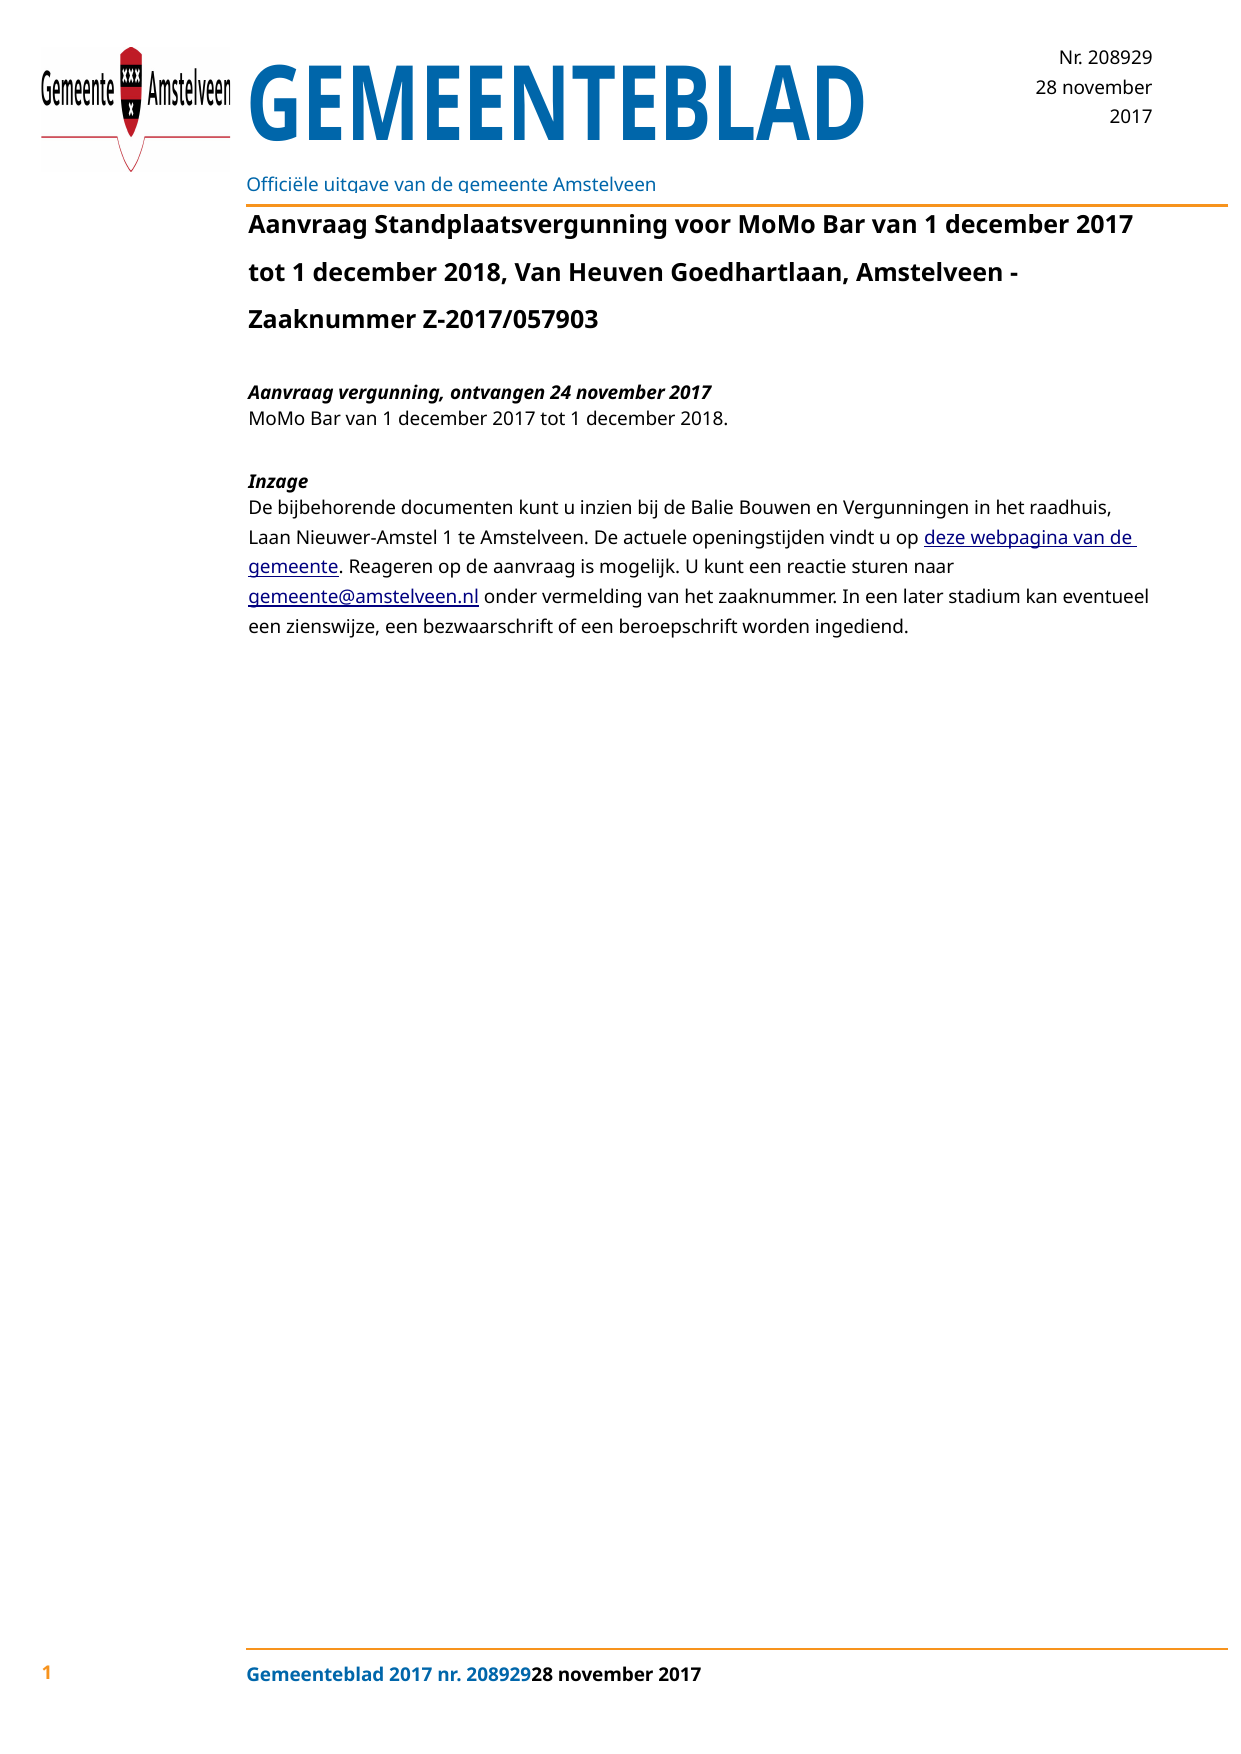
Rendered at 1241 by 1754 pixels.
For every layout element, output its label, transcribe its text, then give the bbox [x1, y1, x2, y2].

text De bijbehorende documenten kunt u inzien bij de Balie Bouwen en Vergunningen in het raadhuis, Laan Nieuwer-Amstel 1 te Amstelveen. De actuele openingstijden vindt u op deze webpagina van de gemeente. Reageren op de aanvraag is mogelijk. U kunt een reactie sturen naar gemeente@amstelveen.nl onder vermelding van het zaaknummer. In een later stadium kan eventueel een zienswijze, een bezwaarschrift of een beroepschrift worden ingediend. [248, 494, 1152, 638]
text Aanvraag vergunning, ontvangen 24 november 2017 [248, 379, 1152, 405]
picture [41, 47, 231, 172]
text Inzage [248, 469, 1152, 494]
text MoMo Bar van 1 december 2017 tot 1 december 2018. [248, 405, 1152, 431]
text Aanvraag Standplaatsvergunning voor MoMo Bar van 1 december 2017 tot 1 december 2018, Van Heuven Goedhartlaan, Amstelveen - Zaaknummer Z-2017/057903 [248, 207, 1152, 336]
